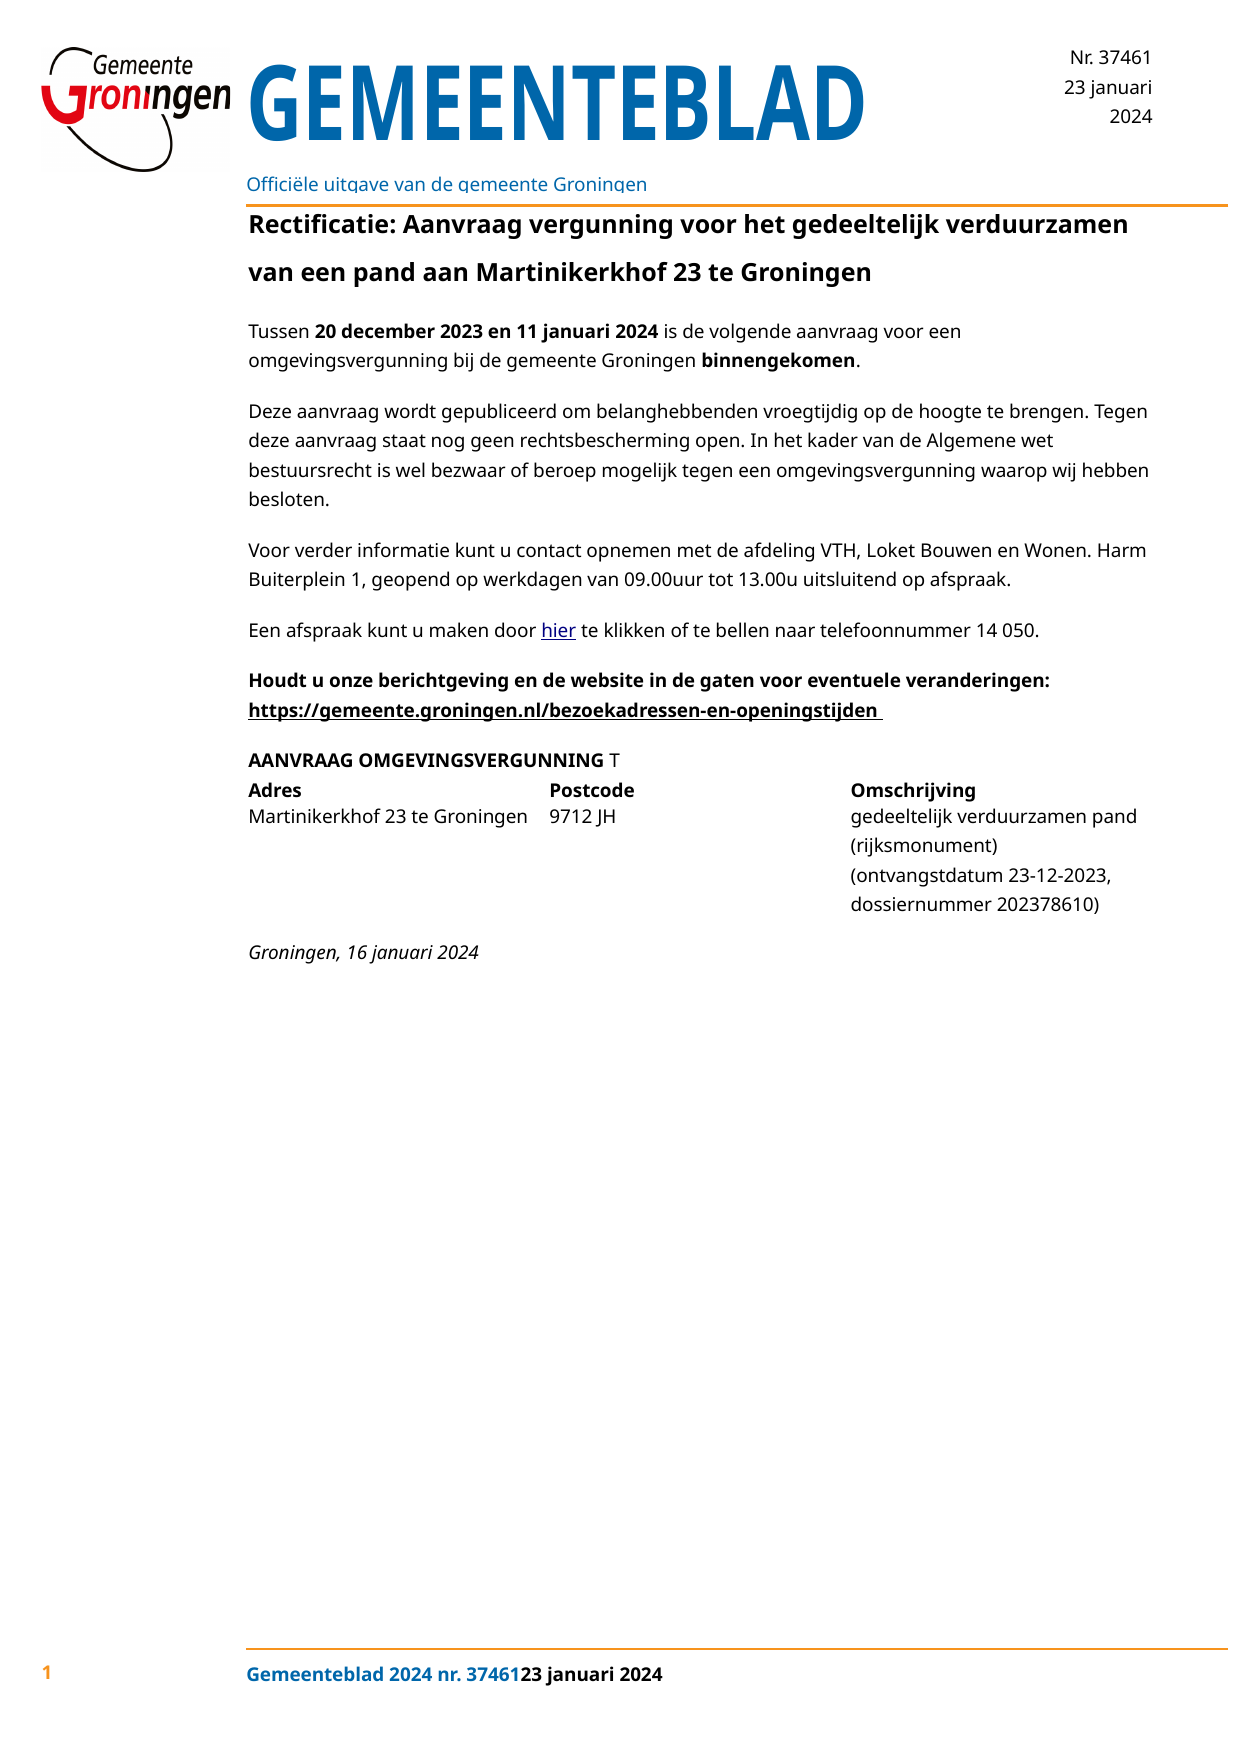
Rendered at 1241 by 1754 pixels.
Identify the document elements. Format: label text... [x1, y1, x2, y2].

text Rectificatie: Aanvraag vergunning voor het gedeeltelijk verduurzamen van een pand aan Martinikerkhof 23 te Groningen [248, 207, 1152, 288]
table_header Adres [248, 777, 549, 803]
text Tussen 20 december 2023 en 11 januari 2024 is de volgende aanvraag voor een omgevingsvergunning bij de gemeente Groningen binnengekomen. [248, 318, 1152, 373]
text Voor verder informatie kunt u contact opnemen met de afdeling VTH, Loket Bouwen en Wonen. Harm Buiterplein 1, geopend op werkdagen van 09.00uur tot 13.00u uitsluitend op afspraak. [248, 537, 1152, 592]
table_cell Martinikerkhof 23 te Groningen [248, 803, 549, 917]
text Houdt u onze berichtgeving en de website in de gaten voor eventuele veranderingen: https://gemeente.groningen.nl/bezoekadressen-en-openingstijden [248, 667, 1152, 723]
table_header Postcode [549, 777, 850, 803]
text Deze aanvraag wordt gepubliceerd om belanghebbenden vroegtijdig op de hoogte te brengen. Tegen deze aanvraag staat nog geen rechtsbescherming open. In het kader van de Algemene wet bestuursrecht is wel bezwaar of beroep mogelijk tegen een omgevingsvergunning waarop wij hebben besloten. [248, 398, 1152, 512]
table_cell gedeeltelijk verduurzamen pand (rijksmonument) (ontvangstdatum 23-12-2023, dossiernummer 202378610) [850, 803, 1152, 917]
text Groningen, 16 januari 2024 [248, 939, 1152, 964]
text AANVRAAG OMGEVINGSVERGUNNING T [248, 747, 1152, 773]
table_cell 9712 JH [549, 803, 850, 917]
text Een afspraak kunt u maken door hier te klikken of te bellen naar telefoonnummer 14 050. [248, 617, 1152, 643]
table_header Omschrijving [850, 777, 1152, 803]
picture [41, 47, 231, 172]
